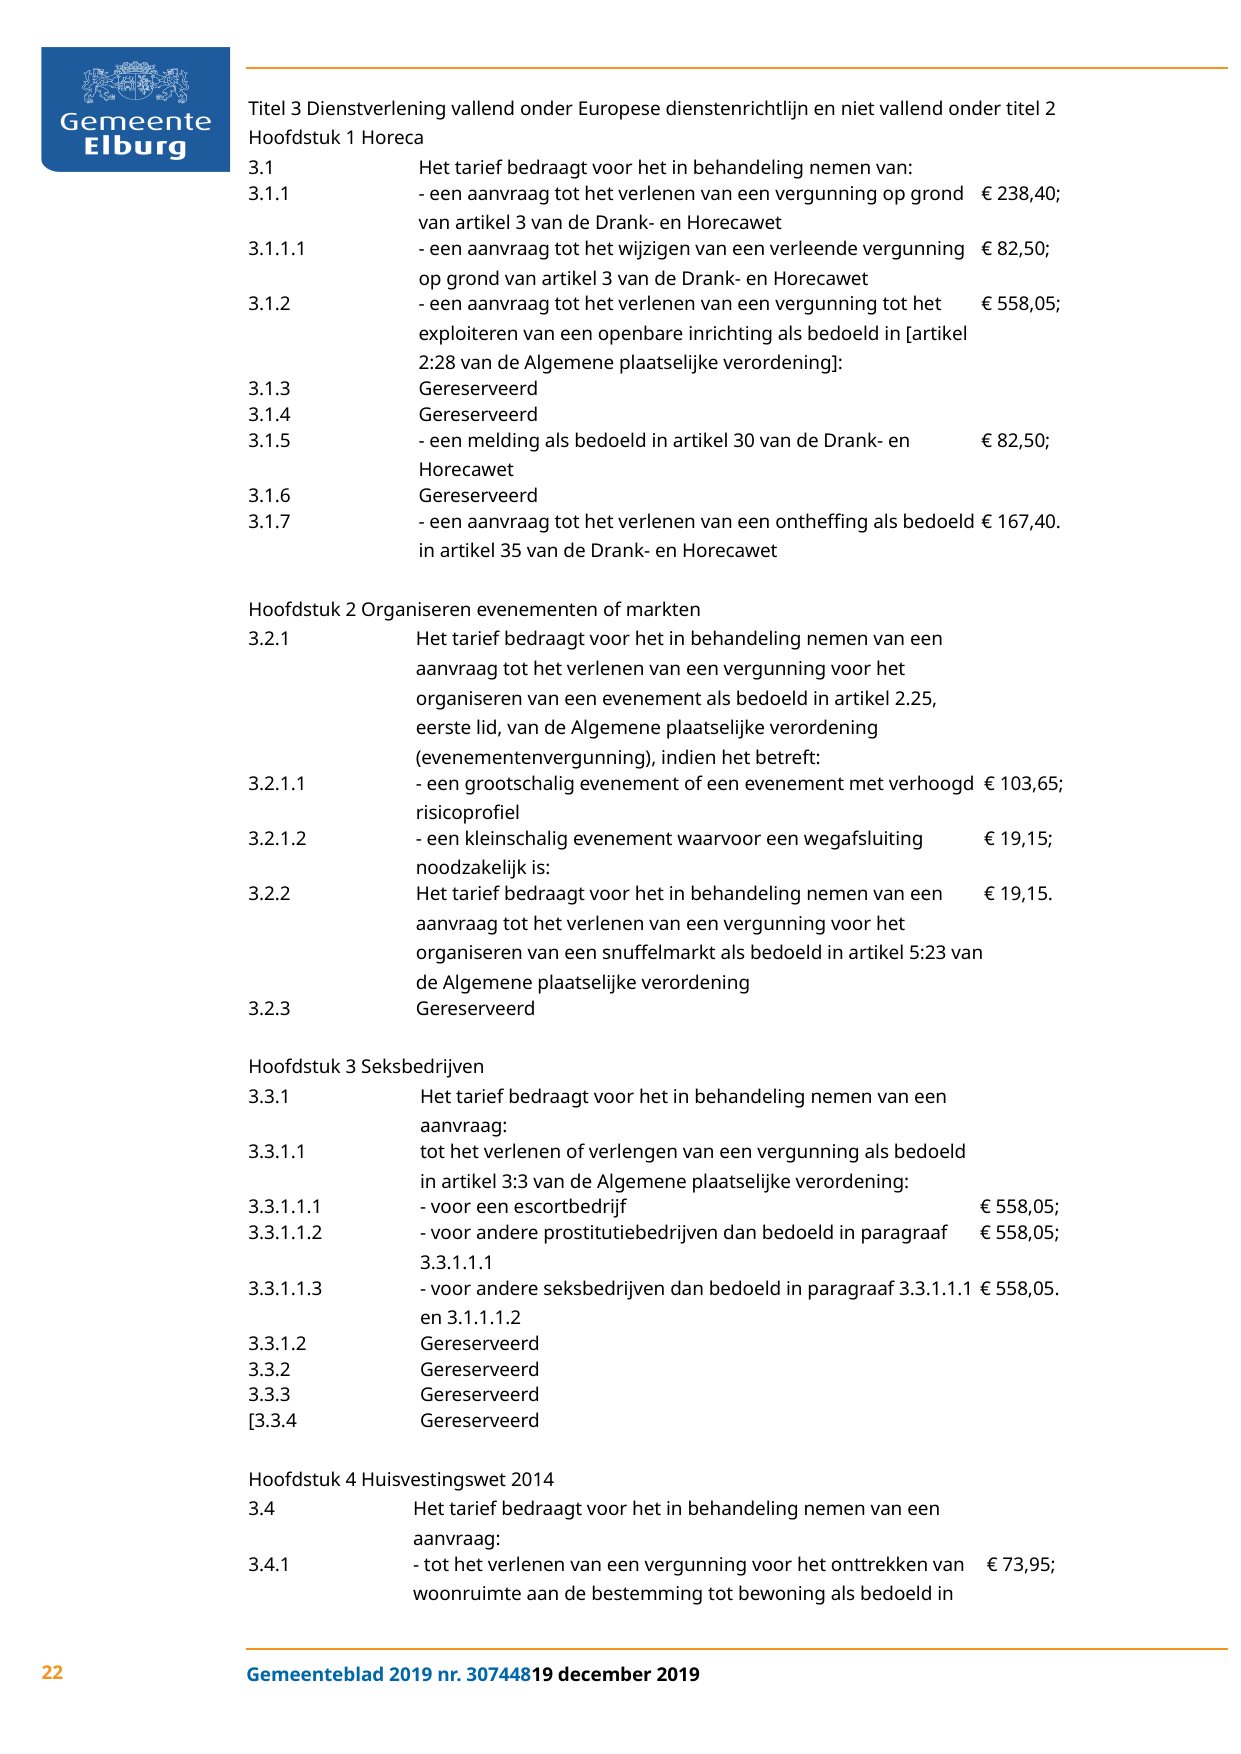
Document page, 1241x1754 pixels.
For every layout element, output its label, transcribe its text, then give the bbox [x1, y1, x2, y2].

table_cell [984, 995, 1152, 1021]
table_cell 3.1.3 [248, 375, 418, 401]
table_cell 3.1.2 [248, 290, 418, 375]
table_cell Gereserveerd [418, 375, 981, 401]
table_cell [3.3.4 [248, 1407, 420, 1433]
table_cell - voor andere prostitutiebedrijven dan bedoeld in paragraaf 3.3.1.1.1 [420, 1219, 980, 1275]
table_header [981, 154, 1152, 180]
table_cell - voor andere seksbedrijven dan bedoeld in paragraaf 3.3.1.1.1 en 3.1.1.1.2 [420, 1275, 980, 1330]
table_cell [980, 1381, 1152, 1407]
table_cell 3.3.1.1.2 [248, 1219, 420, 1275]
table_header [984, 626, 1152, 770]
table_cell - een kleinschalig evenement waarvoor een wegafsluiting noodzakelijk is: [416, 825, 984, 880]
table_cell - een aanvraag tot het wijzigen van een verleende vergunning op grond van artikel 3 van de Drank- en Horecawet [418, 235, 981, 290]
text Hoofdstuk 3 Seksbedrijven [248, 1053, 1152, 1079]
table_header [987, 1495, 1152, 1551]
table_cell [980, 1356, 1152, 1381]
table_cell 3.3.1.2 [248, 1330, 420, 1356]
table_header [980, 1083, 1152, 1138]
table_cell Gereserveerd [420, 1407, 980, 1433]
table_cell - een grootschalig evenement of een evenement met verhoogd risicoprofiel [416, 770, 984, 825]
table_cell Gereserveerd [420, 1356, 980, 1381]
table_cell 3.3.1.1 [248, 1138, 420, 1194]
table_cell [980, 1407, 1152, 1433]
table_cell € 558,05. [980, 1275, 1152, 1330]
table_cell - een aanvraag tot het verlenen van een vergunning op grond van artikel 3 van de Drank- en Horecawet [418, 180, 981, 235]
table_cell € 558,05; [981, 290, 1152, 375]
table_cell € 103,65; [984, 770, 1152, 825]
table_cell € 19,15; [984, 825, 1152, 880]
table_cell 3.1.5 [248, 427, 418, 482]
table_header 3.4 [248, 1495, 413, 1551]
table_cell [981, 401, 1152, 427]
table_cell [980, 1138, 1152, 1194]
table_cell Gereserveerd [420, 1381, 980, 1407]
table_cell Gereserveerd [416, 995, 984, 1021]
table_cell 3.3.2 [248, 1356, 420, 1381]
table_header Het tarief bedraagt voor het in behandeling nemen van een aanvraag: [413, 1495, 987, 1551]
table_cell 3.1.1.1 [248, 235, 418, 290]
table_cell 3.4.1 [248, 1551, 413, 1606]
table_cell 3.3.3 [248, 1381, 420, 1407]
table_header Het tarief bedraagt voor het in behandeling nemen van een aanvraag tot het verlenen van een vergunning voor het organiseren van een evenement als bedoeld in artikel 2.25, eerste lid, van de Algemene plaatselijke verordening (evenementenvergunning), indien het betreft: [416, 626, 984, 770]
text Hoofdstuk 1 Horeca [248, 124, 1152, 150]
table_cell € 167,40. [981, 508, 1152, 563]
table_cell € 19,15. [984, 880, 1152, 995]
table_header 3.3.1 [248, 1083, 420, 1138]
table_cell € 558,05; [980, 1219, 1152, 1275]
table_cell tot het verlenen of verlengen van een vergunning als bedoeld in artikel 3:3 van de Algemene plaatselijke verordening: [420, 1138, 980, 1194]
table_cell € 238,40; [981, 180, 1152, 235]
table_cell - een aanvraag tot het verlenen van een vergunning tot het exploiteren van een openbare inrichting als bedoeld in [artikel 2:28 van de Algemene plaatselijke verordening]: [418, 290, 981, 375]
text Titel 3 Dienstverlening vallend onder Europese dienstenrichtlijn en niet vallend onder titel 2 [248, 95, 1152, 121]
table_cell - voor een escortbedrijf [420, 1194, 980, 1219]
text Hoofdstuk 4 Huisvestingswet 2014 [248, 1466, 1152, 1491]
table_cell 3.3.1.1.1 [248, 1194, 420, 1219]
table_cell € 82,50; [981, 427, 1152, 482]
table_cell - tot het verlenen van een vergunning voor het onttrekken van woonruimte aan de bestemming tot bewoning als bedoeld in [413, 1551, 987, 1606]
text Hoofdstuk 2 Organiseren evenementen of markten [248, 596, 1152, 622]
table_cell 3.3.1.1.3 [248, 1275, 420, 1330]
table_cell 3.2.2 [248, 880, 416, 995]
table_cell [981, 375, 1152, 401]
table_cell 3.2.3 [248, 995, 416, 1021]
table_header Het tarief bedraagt voor het in behandeling nemen van een aanvraag: [420, 1083, 980, 1138]
table_cell [980, 1330, 1152, 1356]
table_header Het tarief bedraagt voor het in behandeling nemen van: [418, 154, 981, 180]
table_cell Gereserveerd [420, 1330, 980, 1356]
picture [41, 47, 231, 172]
table_cell Het tarief bedraagt voor het in behandeling nemen van een aanvraag tot het verlenen van een vergunning voor het organiseren van een snuffelmarkt als bedoeld in artikel 5:23 van de Algemene plaatselijke verordening [416, 880, 984, 995]
table_cell € 558,05; [980, 1194, 1152, 1219]
table_cell 3.2.1.1 [248, 770, 416, 825]
table_cell € 73,95; [987, 1551, 1152, 1606]
table_cell - een aanvraag tot het verlenen van een ontheffing als bedoeld in artikel 35 van de Drank- en Horecawet [418, 508, 981, 563]
table_cell [981, 482, 1152, 508]
table_cell 3.1.1 [248, 180, 418, 235]
table_cell Gereserveerd [418, 482, 981, 508]
table_cell - een melding als bedoeld in artikel 30 van de Drank- en Horecawet [418, 427, 981, 482]
table_cell Gereserveerd [418, 401, 981, 427]
table_header 3.2.1 [248, 626, 416, 770]
table_cell € 82,50; [981, 235, 1152, 290]
table_cell 3.1.7 [248, 508, 418, 563]
table_cell 3.1.6 [248, 482, 418, 508]
table_cell 3.1.4 [248, 401, 418, 427]
table_header 3.1 [248, 154, 418, 180]
table_cell 3.2.1.2 [248, 825, 416, 880]
